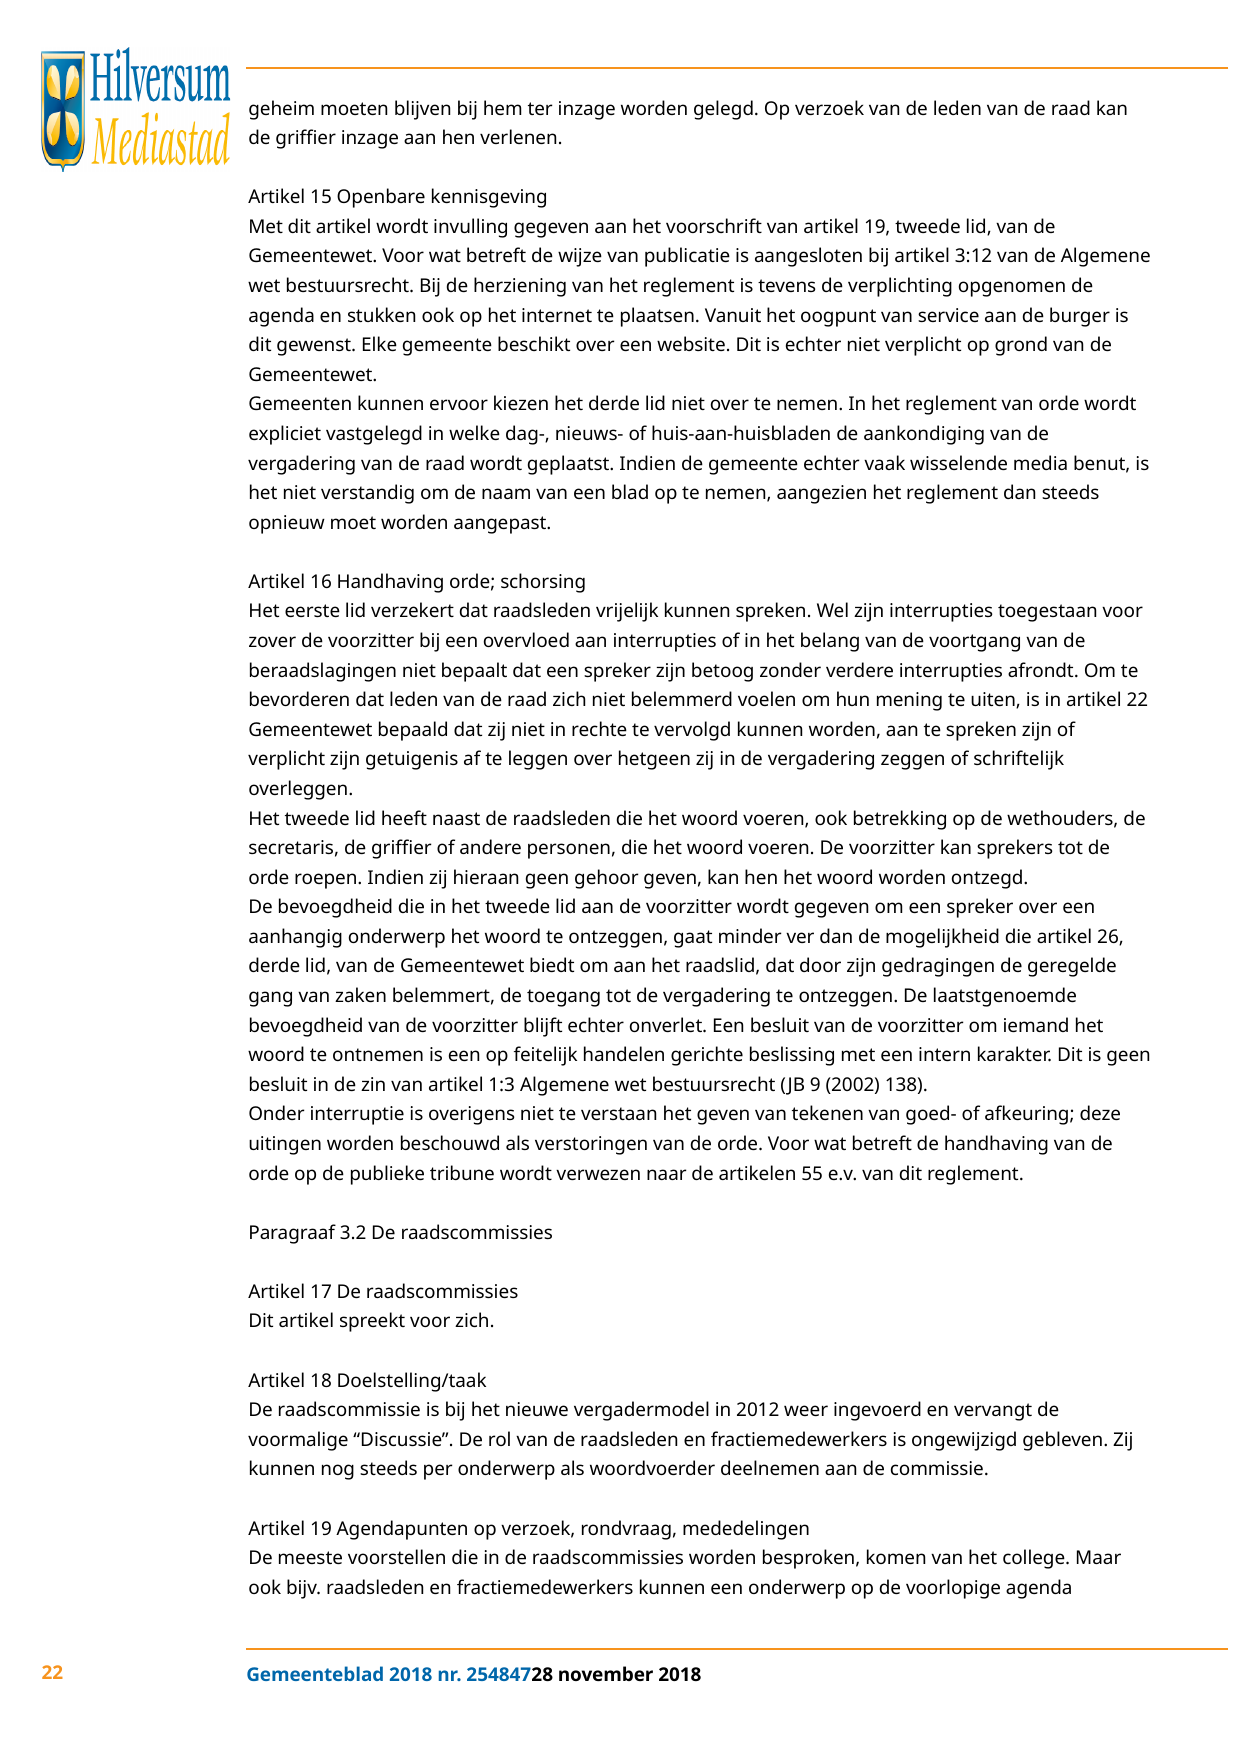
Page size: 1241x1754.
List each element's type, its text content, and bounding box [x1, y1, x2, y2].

text Gemeenten kunnen ervoor kiezen het derde lid niet over te nemen. In het reglement van orde wordt expliciet vastgelegd in welke dag-, nieuws- of huis-aan-huisbladen de aankondiging van de vergadering van de raad wordt geplaatst. Indien de gemeente echter vaak wisselende media benut, is het niet verstandig om de naam van een blad op te nemen, aangezien het reglement dan steeds opnieuw moet worden aangepast. [248, 391, 1152, 535]
text Artikel 15 Openbare kennisgeving [248, 183, 1152, 209]
text De meeste voorstellen die in de raadscommissies worden besproken, komen van het college. Maar ook bijv. raadsleden en fractiemedewerkers kunnen een onderwerp op de voorlopige agenda [248, 1544, 1152, 1600]
picture [41, 47, 231, 172]
text Met dit artikel wordt invulling gegeven aan het voorschrift van artikel 19, tweede lid, van de Gemeentewet. Voor wat betreft de wijze van publicatie is aangesloten bij artikel 3:12 van de Algemene wet bestuursrecht. Bij de herziening van het reglement is tevens de verplichting opgenomen de agenda en stukken ook op het internet te plaatsen. Vanuit het oogpunt van service aan de burger is dit gewenst. Elke gemeente beschikt over een website. Dit is echter niet verplicht op grond van de Gemeentewet. [248, 213, 1152, 387]
text Het eerste lid verzekert dat raadsleden vrijelijk kunnen spreken. Wel zijn interrupties toegestaan voor zover de voorzitter bij een overvloed aan interrupties of in het belang van de voortgang van de beraadslagingen niet bepaalt dat een spreker zijn betoog zonder verdere interrupties afrondt. Om te bevorderen dat leden van de raad zich niet belemmerd voelen om hun mening te uiten, is in artikel 22 Gemeentewet bepaald dat zij niet in rechte te vervolgd kunnen worden, aan te spreken zijn of verplicht zijn getuigenis af te leggen over hetgeen zij in de vergadering zeggen of schriftelijk overleggen. [248, 598, 1152, 801]
text Dit artikel spreekt voor zich. [248, 1308, 1152, 1333]
text Artikel 17 De raadscommissies [248, 1278, 1152, 1304]
text Het tweede lid heeft naast de raadsleden die het woord voeren, ook betrekking op de wethouders, de secretaris, de griffier of andere personen, die het woord voeren. De voorzitter kan sprekers tot de orde roepen. Indien zij hieraan geen gehoor geven, kan hen het woord worden ontzegd. [248, 805, 1152, 890]
text De bevoegdheid die in het tweede lid aan de voorzitter wordt gegeven om een spreker over een aanhangig onderwerp het woord te ontzeggen, gaat minder ver dan de mogelijkheid die artikel 26, derde lid, van de Gemeentewet biedt om aan het raadslid, dat door zijn gedragingen de geregelde gang van zaken belemmert, de toegang tot de vergadering te ontzeggen. De laatstgenoemde bevoegdheid van de voorzitter blijft echter onverlet. Een besluit van de voorzitter om iemand het woord te ontnemen is een op feitelijk handelen gerichte beslissing met een intern karakter. Dit is geen besluit in de zin van artikel 1:3 Algemene wet bestuursrecht (JB 9 (2002) 138). [248, 893, 1152, 1097]
text Artikel 18 Doelstelling/taak [248, 1367, 1152, 1393]
text De raadscommissie is bij het nieuwe vergadermodel in 2012 weer ingevoerd en vervangt de voormalige “Discussie”. De rol van de raadsleden en fractiemedewerkers is ongewijzigd gebleven. Zij kunnen nog steeds per onderwerp als woordvoerder deelnemen aan de commissie. [248, 1396, 1152, 1481]
text Artikel 19 Agendapunten op verzoek, rondvraag, mededelingen [248, 1515, 1152, 1541]
text geheim moeten blijven bij hem ter inzage worden gelegd. Op verzoek van de leden van de raad kan de griffier inzage aan hen verlenen. [248, 95, 1152, 150]
text Artikel 16 Handhaving orde; schorsing [248, 568, 1152, 594]
text Onder interruptie is overigens niet te verstaan het geven van tekenen van goed- of afkeuring; deze uitingen worden beschouwd als verstoringen van de orde. Voor wat betreft de handhaving van de orde op de publieke tribune wordt verwezen naar de artikelen 55 e.v. van dit reglement. [248, 1101, 1152, 1186]
text Paragraaf 3.2 De raadscommissies [248, 1219, 1152, 1245]
